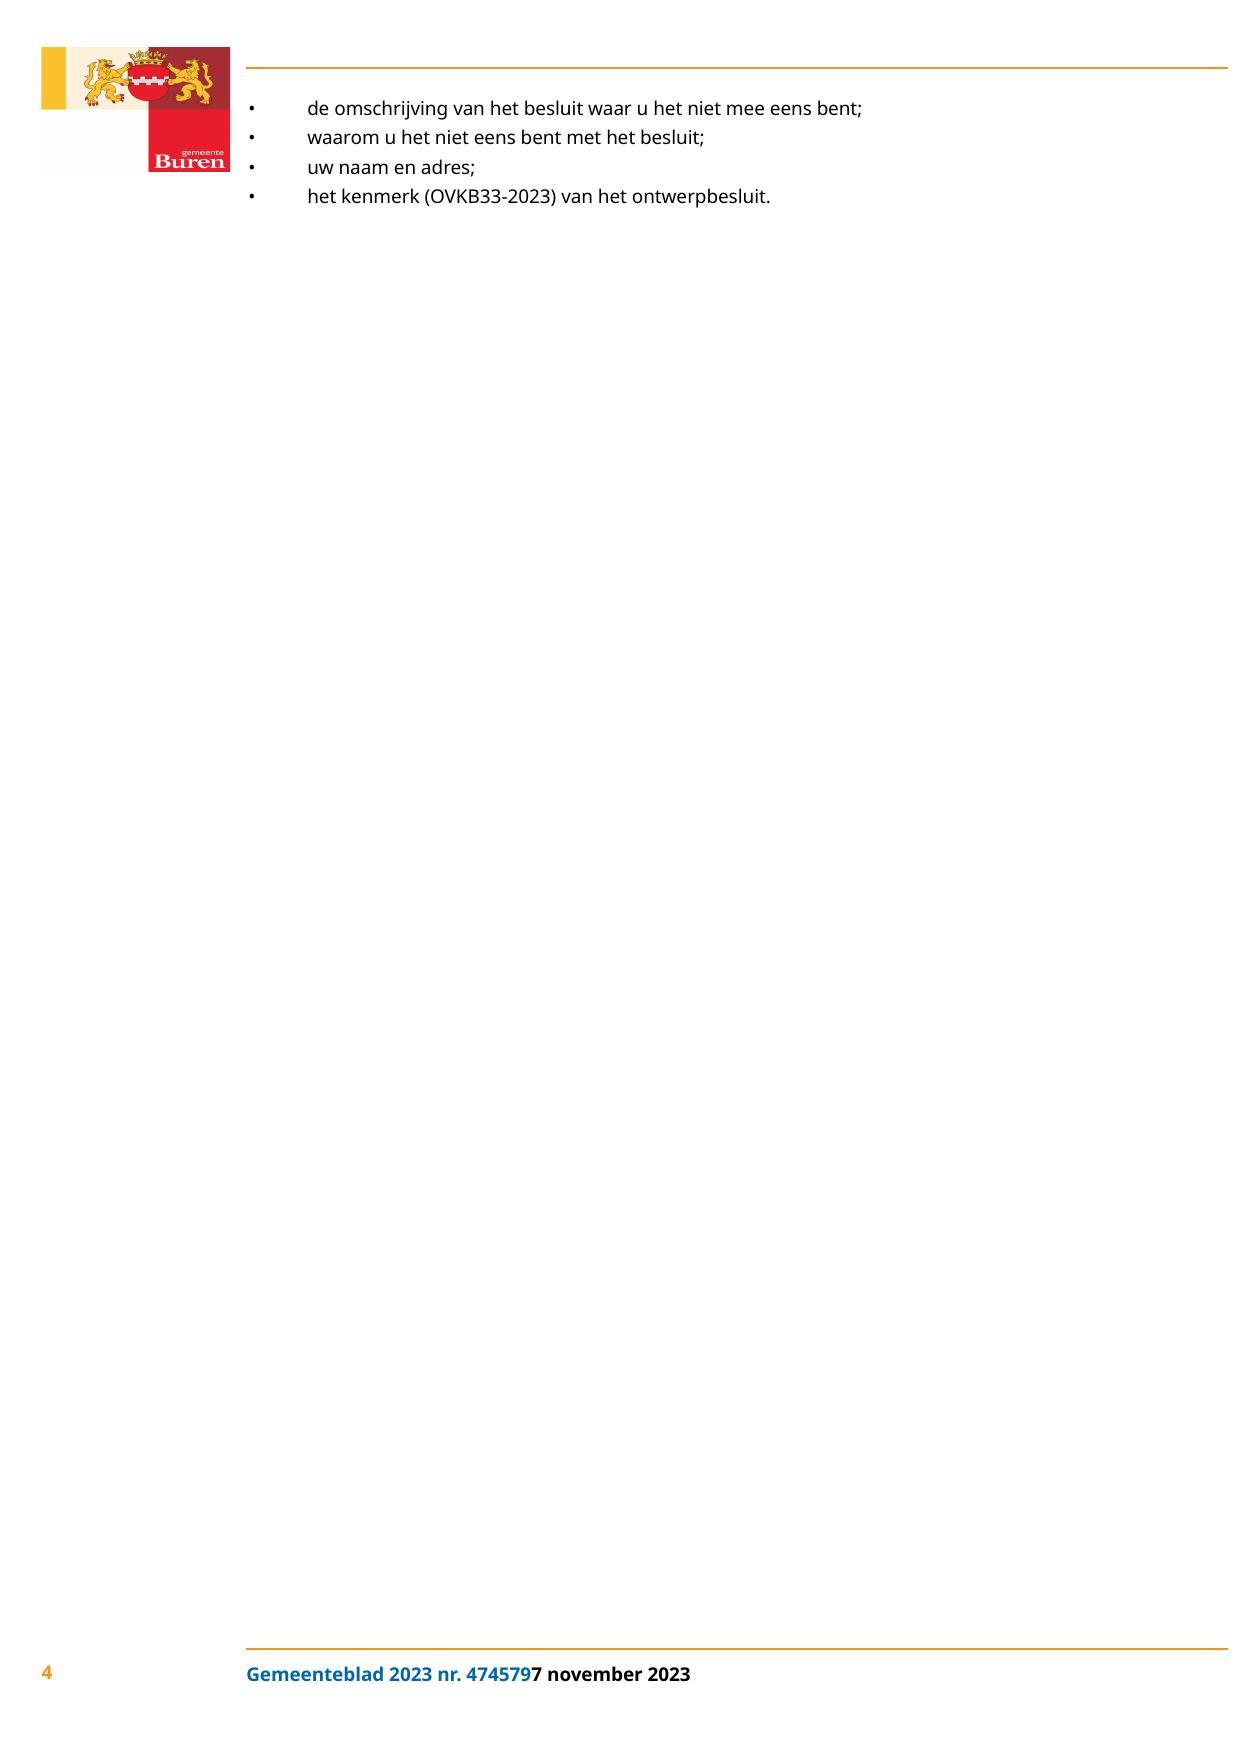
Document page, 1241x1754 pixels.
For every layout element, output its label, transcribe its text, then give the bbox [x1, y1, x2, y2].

list uw naam en adres; [248, 154, 1152, 180]
list waarom u het niet eens bent met het besluit; [248, 124, 1152, 150]
list de omschrijving van het besluit waar u het niet mee eens bent; [248, 95, 1152, 121]
list het kenmerk (OVKB33-2023) van het ontwerpbesluit. [248, 183, 1152, 209]
picture [41, 47, 231, 172]
